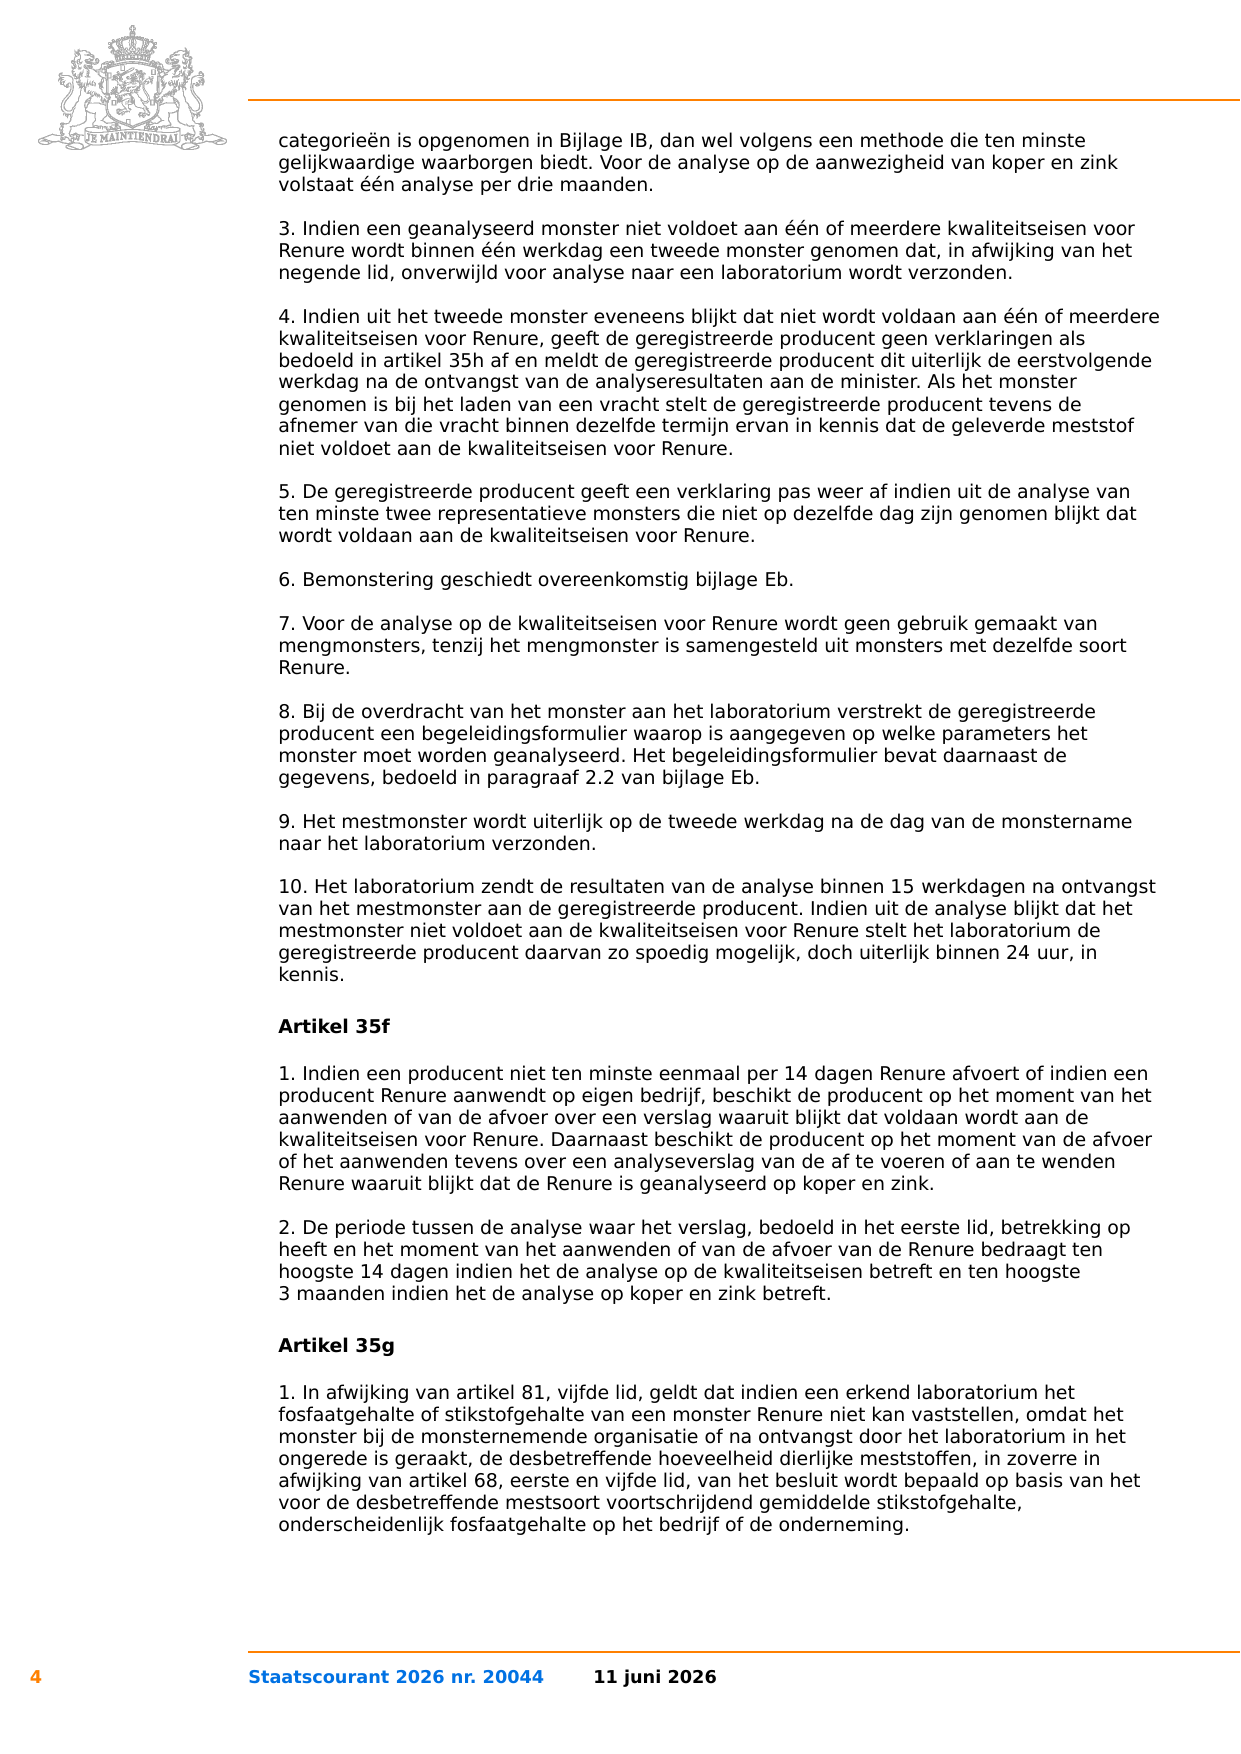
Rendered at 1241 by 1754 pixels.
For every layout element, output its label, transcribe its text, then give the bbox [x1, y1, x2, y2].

text 1. Indien een producent niet ten minste eenmaal per 14 dagen Renure afvoert of indien een producent Renure aanwendt op eigen bedrijf, beschikt de producent op het moment van het aanwenden of van de afvoer over een verslag waaruit blijkt dat voldaan wordt aan de kwaliteitseisen voor Renure. Daarnaast beschikt de producent op het moment van de afvoer of het aanwenden tevens over een analyseverslag van de af te voeren of aan te wenden Renure waaruit blijkt dat de Renure is geanalyseerd op koper en zink. [278, 1063, 1163, 1195]
picture [38, 25, 227, 150]
text categorieën is opgenomen in Bijlage IB, dan wel volgens een methode die ten minste gelijkwaardige waarborgen biedt. Voor de analyse op de aanwezigheid van koper en zink volstaat één analyse per drie maanden. [278, 130, 1163, 196]
text 2. De periode tussen de analyse waar het verslag, bedoeld in het eerste lid, betrekking op heeft en het moment van het aanwenden of van de afvoer van de Renure bedraagt ten hoogste 14 dagen indien het de analyse op de kwaliteitseisen betreft en ten hoogste 3 maanden indien het de analyse op koper en zink betreft. [278, 1217, 1163, 1305]
text 1. In afwijking van artikel 81, vijfde lid, geldt dat indien een erkend laboratorium het fosfaatgehalte of stikstofgehalte van een monster Renure niet kan vaststellen, omdat het monster bij de monsternemende organisatie of na ontvangst door het laboratorium in het ongerede is geraakt, de desbetreffende hoeveelheid dierlijke meststoffen, in zoverre in afwijking van artikel 68, eerste en vijfde lid, van het besluit wordt bepaald op basis van het voor de desbetreffende mestsoort voortschrijdend gemiddelde stikstofgehalte, onderscheidenlijk fosfaatgehalte op het bedrijf of de onderneming. [278, 1382, 1163, 1536]
text 10. Het laboratorium zendt de resultaten van de analyse binnen 15 werkdagen na ontvangst van het mestmonster aan de geregistreerde producent. Indien uit de analyse blijkt dat het mestmonster niet voldoet aan de kwaliteitseisen voor Renure stelt het laboratorium de geregistreerde producent daarvan zo spoedig mogelijk, doch uiterlijk binnen 24 uur, in kennis. [278, 876, 1163, 986]
text 3. Indien een geanalyseerd monster niet voldoet aan één of meerdere kwaliteitseisen voor Renure wordt binnen één werkdag een tweede monster genomen dat, in afwijking van het negende lid, onverwijld voor analyse naar een laboratorium wordt verzonden. [278, 218, 1163, 284]
text 8. Bij de overdracht van het monster aan het laboratorium verstrekt de geregistreerde producent een begeleidingsformulier waarop is aangegeven op welke parameters het monster moet worden geanalyseerd. Het begeleidingsformulier bevat daarnaast de gegevens, bedoeld in paragraaf 2.2 van bijlage Eb. [278, 701, 1163, 789]
text 4. Indien uit het tweede monster eveneens blijkt dat niet wordt voldaan aan één of meerdere kwaliteitseisen voor Renure, geeft de geregistreerde producent geen verklaringen als bedoeld in artikel 35h af en meldt de geregistreerde producent dit uiterlijk de eerstvolgende werkdag na de ontvangst van de analyseresultaten aan de minister. Als het monster genomen is bij het laden van een vracht stelt de geregistreerde producent tevens de afnemer van die vracht binnen dezelfde termijn ervan in kennis dat de geleverde meststof niet voldoet aan de kwaliteitseisen voor Renure. [278, 306, 1163, 459]
subtitle Artikel 35g [278, 1335, 1163, 1357]
text 5. De geregistreerde producent geeft een verklaring pas weer af indien uit de analyse van ten minste twee representatieve monsters die niet op dezelfde dag zijn genomen blijkt dat wordt voldaan aan de kwaliteitseisen voor Renure. [278, 481, 1163, 547]
text 6. Bemonstering geschiedt overeenkomstig bijlage Eb. [278, 569, 1163, 591]
subtitle Artikel 35f [278, 1016, 1163, 1038]
text 9. Het mestmonster wordt uiterlijk op de tweede werkdag na de dag van de monstername naar het laboratorium verzonden. [278, 811, 1163, 854]
text 7. Voor de analyse op de kwaliteitseisen voor Renure wordt geen gebruik gemaakt van mengmonsters, tenzij het mengmonster is samengesteld uit monsters met dezelfde soort Renure. [278, 613, 1163, 679]
